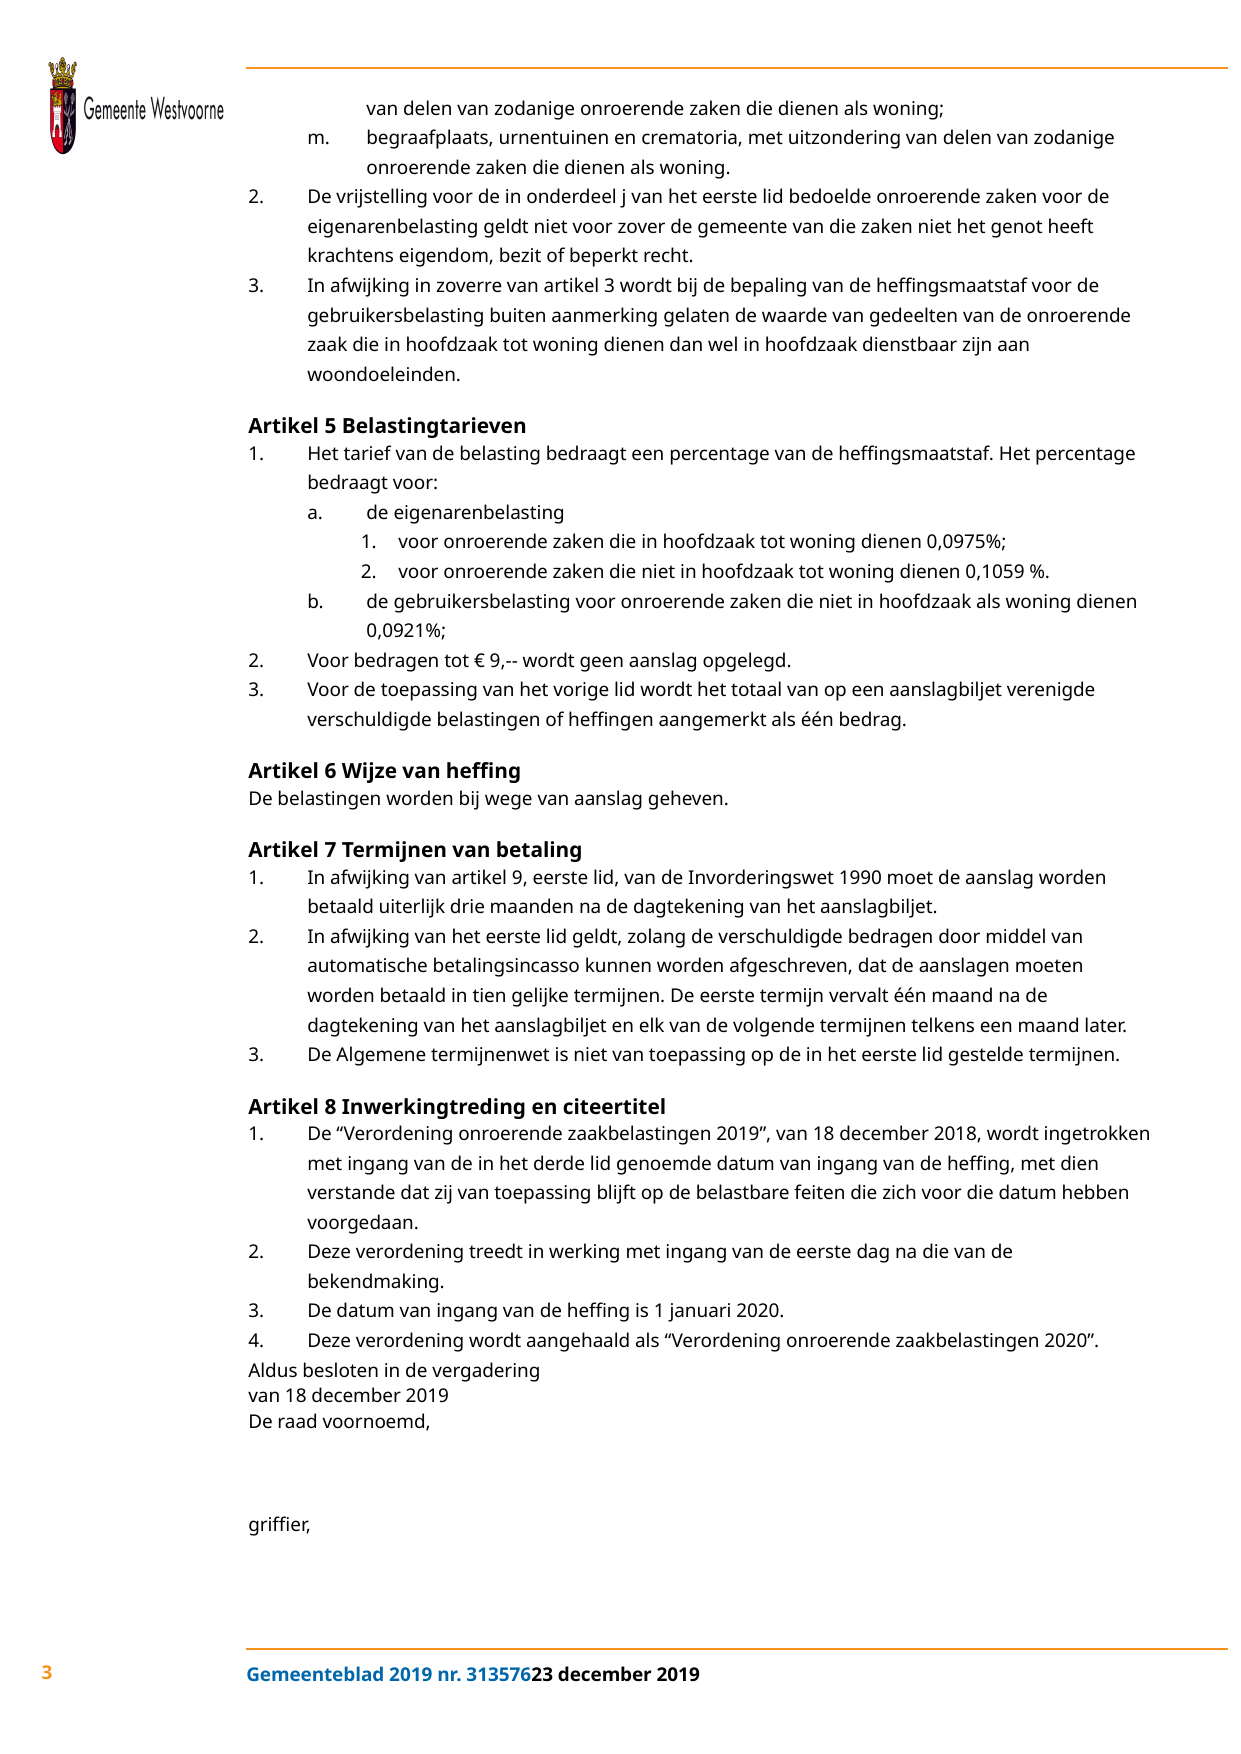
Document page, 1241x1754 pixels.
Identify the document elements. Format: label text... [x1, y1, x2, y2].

text Artikel 7 Termijnen van betaling [248, 835, 1152, 864]
list Deze verordening wordt aangehaald als “Verordening onroerende zaakbelastingen 2020”. [248, 1327, 1152, 1353]
list De datum van ingang van de heffing is 1 januari 2020. [248, 1298, 1152, 1323]
list Voor bedragen tot € 9,-- wordt geen aanslag opgelegd. [248, 647, 1152, 673]
text De belastingen worden bij wege van aanslag geheven. [248, 785, 1152, 811]
picture [41, 47, 231, 172]
list De vrijstelling voor de in onderdeel j van het eerste lid bedoelde onroerende zaken voor de eigenarenbelasting geldt niet voor zover de gemeente van die zaken niet het genot heeft krachtens eigendom, bezit of beperkt recht. [248, 183, 1152, 268]
list de gebruikersbelasting voor onroerende zaken die niet in hoofdzaak als woning dienen 0,0921%; [307, 588, 1152, 643]
text Artikel 5 Belastingtarieven [248, 411, 1152, 440]
text Artikel 8 Inwerkingtreding en citeertitel [248, 1092, 1152, 1120]
list de eigenarenbelasting [307, 499, 1152, 525]
text Artikel 6 Wijze van heffing [248, 757, 1152, 785]
list De Algemene termijnenwet is niet van toepassing op de in het eerste lid gestelde termijnen. [248, 1041, 1152, 1067]
text Aldus besloten in de vergadering [248, 1357, 1152, 1383]
list begraafplaats, urnentuinen en crematoria, met uitzondering van delen van zodanige onroerende zaken die dienen als woning. [307, 124, 1152, 180]
text De raad voornoemd, [248, 1408, 1152, 1434]
list In afwijking in zoverre van artikel 3 wordt bij de bepaling van de heffingsmaatstaf voor de gebruikersbelasting buiten aanmerking gelaten de waarde van gedeelten van de onroerende zaak die in hoofdzaak tot woning dienen dan wel in hoofdzaak dienstbaar zijn aan woondoeleinden. [248, 272, 1152, 387]
list Deze verordening treedt in werking met ingang van de eerste dag na die van de bekendmaking. [248, 1238, 1152, 1294]
list Voor de toepassing van het vorige lid wordt het totaal van op een aanslagbiljet verenigde verschuldigde belastingen of heffingen aangemerkt als één bedrag. [248, 677, 1152, 732]
text van 18 december 2019 [248, 1383, 1152, 1408]
list In afwijking van het eerste lid geldt, zolang de verschuldigde bedragen door middel van automatische betalingsincasso kunnen worden afgeschreven, dat de aanslagen moeten worden betaald in tien gelijke termijnen. De eerste termijn vervalt één maand na de dagtekening van het aanslagbiljet en elk van de volgende termijnen telkens een maand later. [248, 923, 1152, 1037]
text griffier, [248, 1511, 1152, 1537]
list voor onroerende zaken die niet in hoofdzaak tot woning dienen 0,1059 %. [361, 558, 1152, 584]
list In afwijking van artikel 9, eerste lid, van de Invorderingswet 1990 moet de aanslag worden betaald uiterlijk drie maanden na de dagtekening van het aanslagbiljet. [248, 864, 1152, 919]
list voor onroerende zaken die in hoofdzaak tot woning dienen 0,0975%; [361, 529, 1152, 554]
list van delen van zodanige onroerende zaken die dienen als woning; [307, 95, 1152, 121]
list Het tarief van de belasting bedraagt een percentage van de heffingsmaatstaf. Het percentage bedraagt voor: [248, 440, 1152, 495]
list De “Verordening onroerende zaakbelastingen 2019”, van 18 december 2018, wordt ingetrokken met ingang van de in het derde lid genoemde datum van ingang van de heffing, met dien verstande dat zij van toepassing blijft op de belastbare feiten die zich voor die datum hebben voorgedaan. [248, 1120, 1152, 1235]
